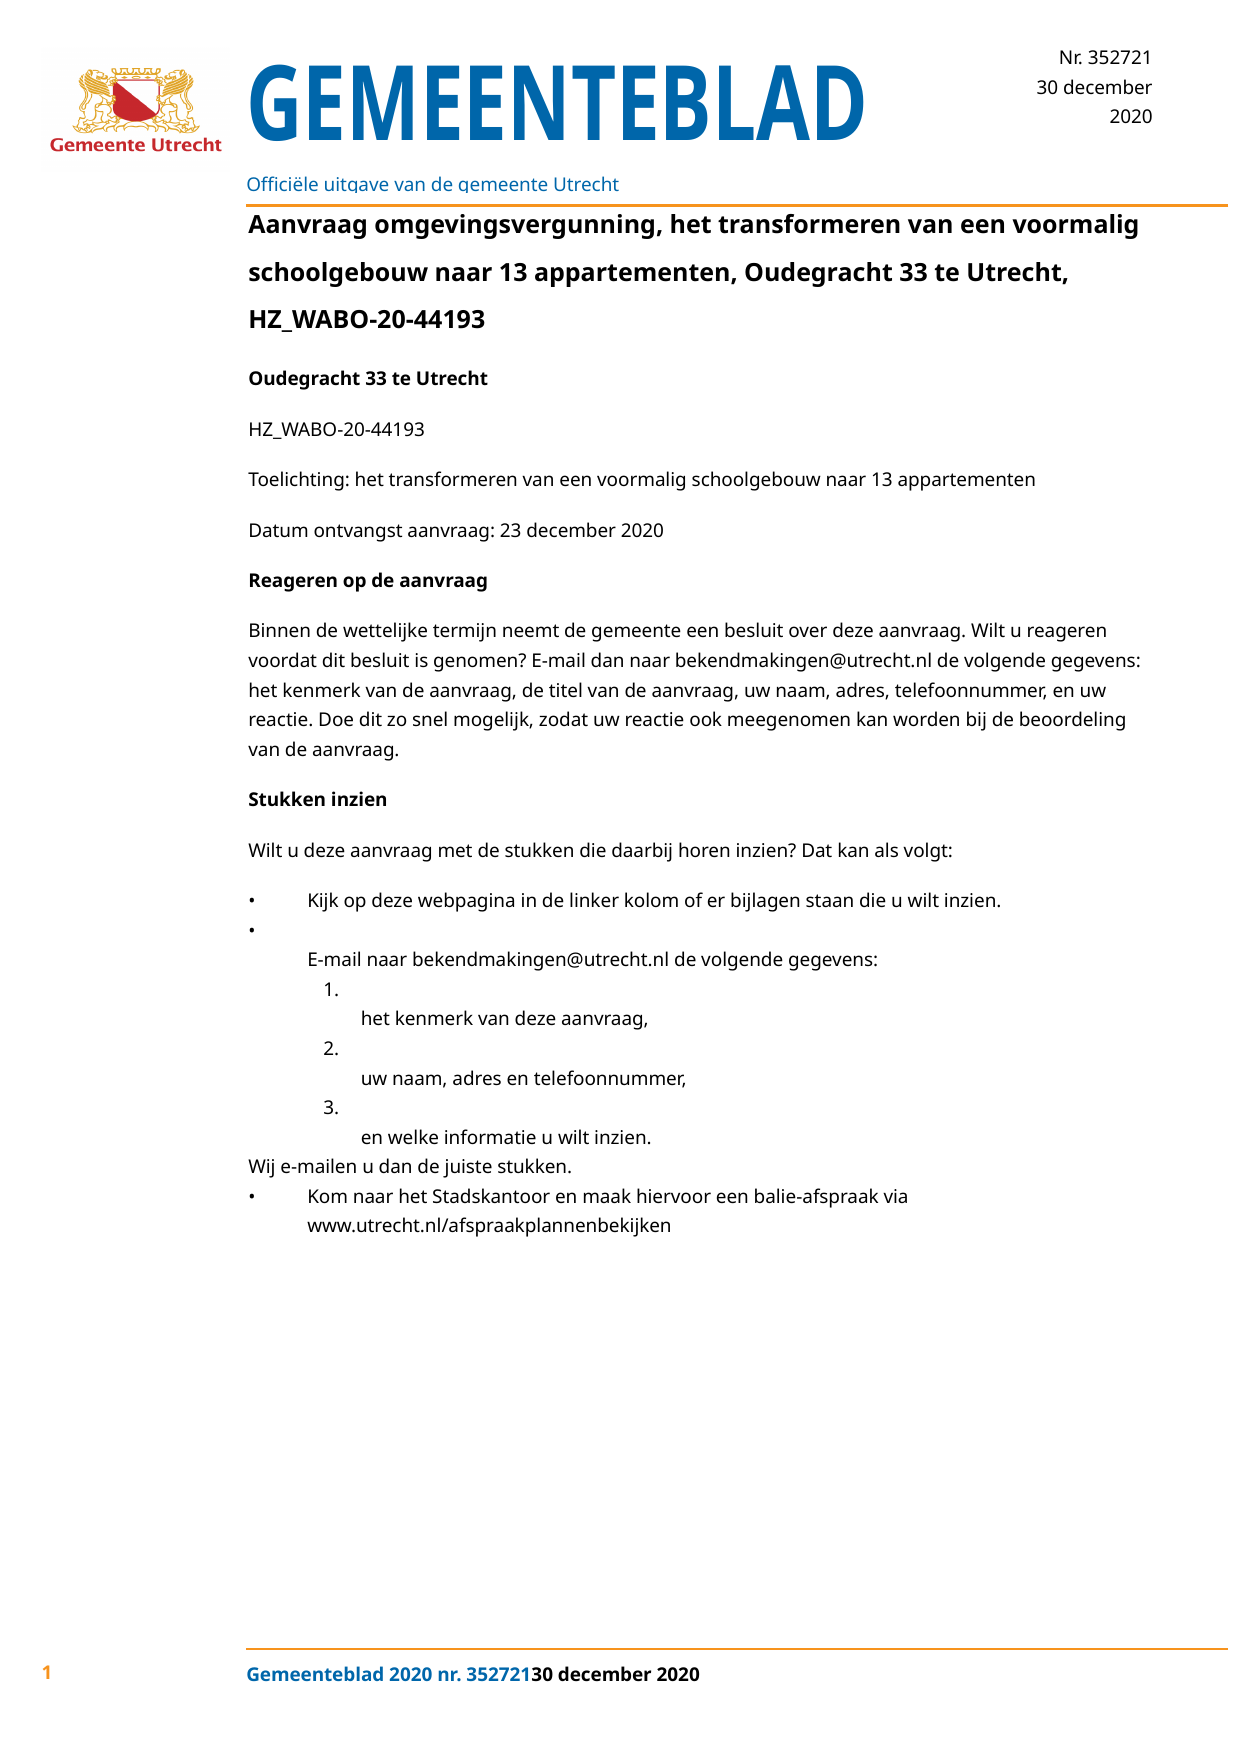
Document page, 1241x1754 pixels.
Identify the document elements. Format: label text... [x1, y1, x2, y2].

text HZ_WABO-20-44193 [248, 416, 1152, 442]
text Binnen de wettelijke termijn neemt de gemeente een besluit over deze aanvraag. Wilt u reageren voordat dit besluit is genomen? E-mail dan naar bekendmakingen@utrecht.nl de volgende gegevens: het kenmerk van de aanvraag, de titel van de aanvraag, uw naam, adres, telefoonnummer, en uw reactie. Doe dit zo snel mogelijk, zodat uw reactie ook meegenomen kan worden bij de beoordeling van de aanvraag. [248, 618, 1152, 762]
list uw naam, adres en telefoonnummer, [323, 1065, 1152, 1090]
text Wilt u deze aanvraag met de stukken die daarbij horen inzien? Dat kan als volgt: [248, 837, 1152, 862]
text Stukken inzien [248, 786, 1152, 812]
list het kenmerk van deze aanvraag, [323, 1006, 1152, 1031]
picture [41, 47, 231, 172]
list Kijk op deze webpagina in de linker kolom of er bijlagen staan die u wilt inzien. [248, 887, 1152, 913]
list en welke informatie u wilt inzien. [323, 1124, 1152, 1149]
text Toelichting: het transformeren van een voormalig schoolgebouw naar 13 appartementen [248, 466, 1152, 492]
text Datum ontvangst aanvraag: 23 december 2020 [248, 517, 1152, 542]
text Reageren op de aanvraag [248, 567, 1152, 593]
list Kom naar het Stadskantoor en maak hiervoor een balie-afspraak via www.utrecht.nl/afspraakplannenbekijken [248, 1183, 1152, 1238]
text Aanvraag omgevingsvergunning, het transformeren van een voormalig schoolgebouw naar 13 appartementen, Oudegracht 33 te Utrecht, HZ_WABO-20-44193 [248, 207, 1152, 336]
text Oudegracht 33 te Utrecht [248, 366, 1152, 391]
text Wij e-mailen u dan de juiste stukken. [248, 1153, 1152, 1179]
list E-mail naar bekendmakingen@utrecht.nl de volgende gegevens: [248, 946, 1152, 972]
